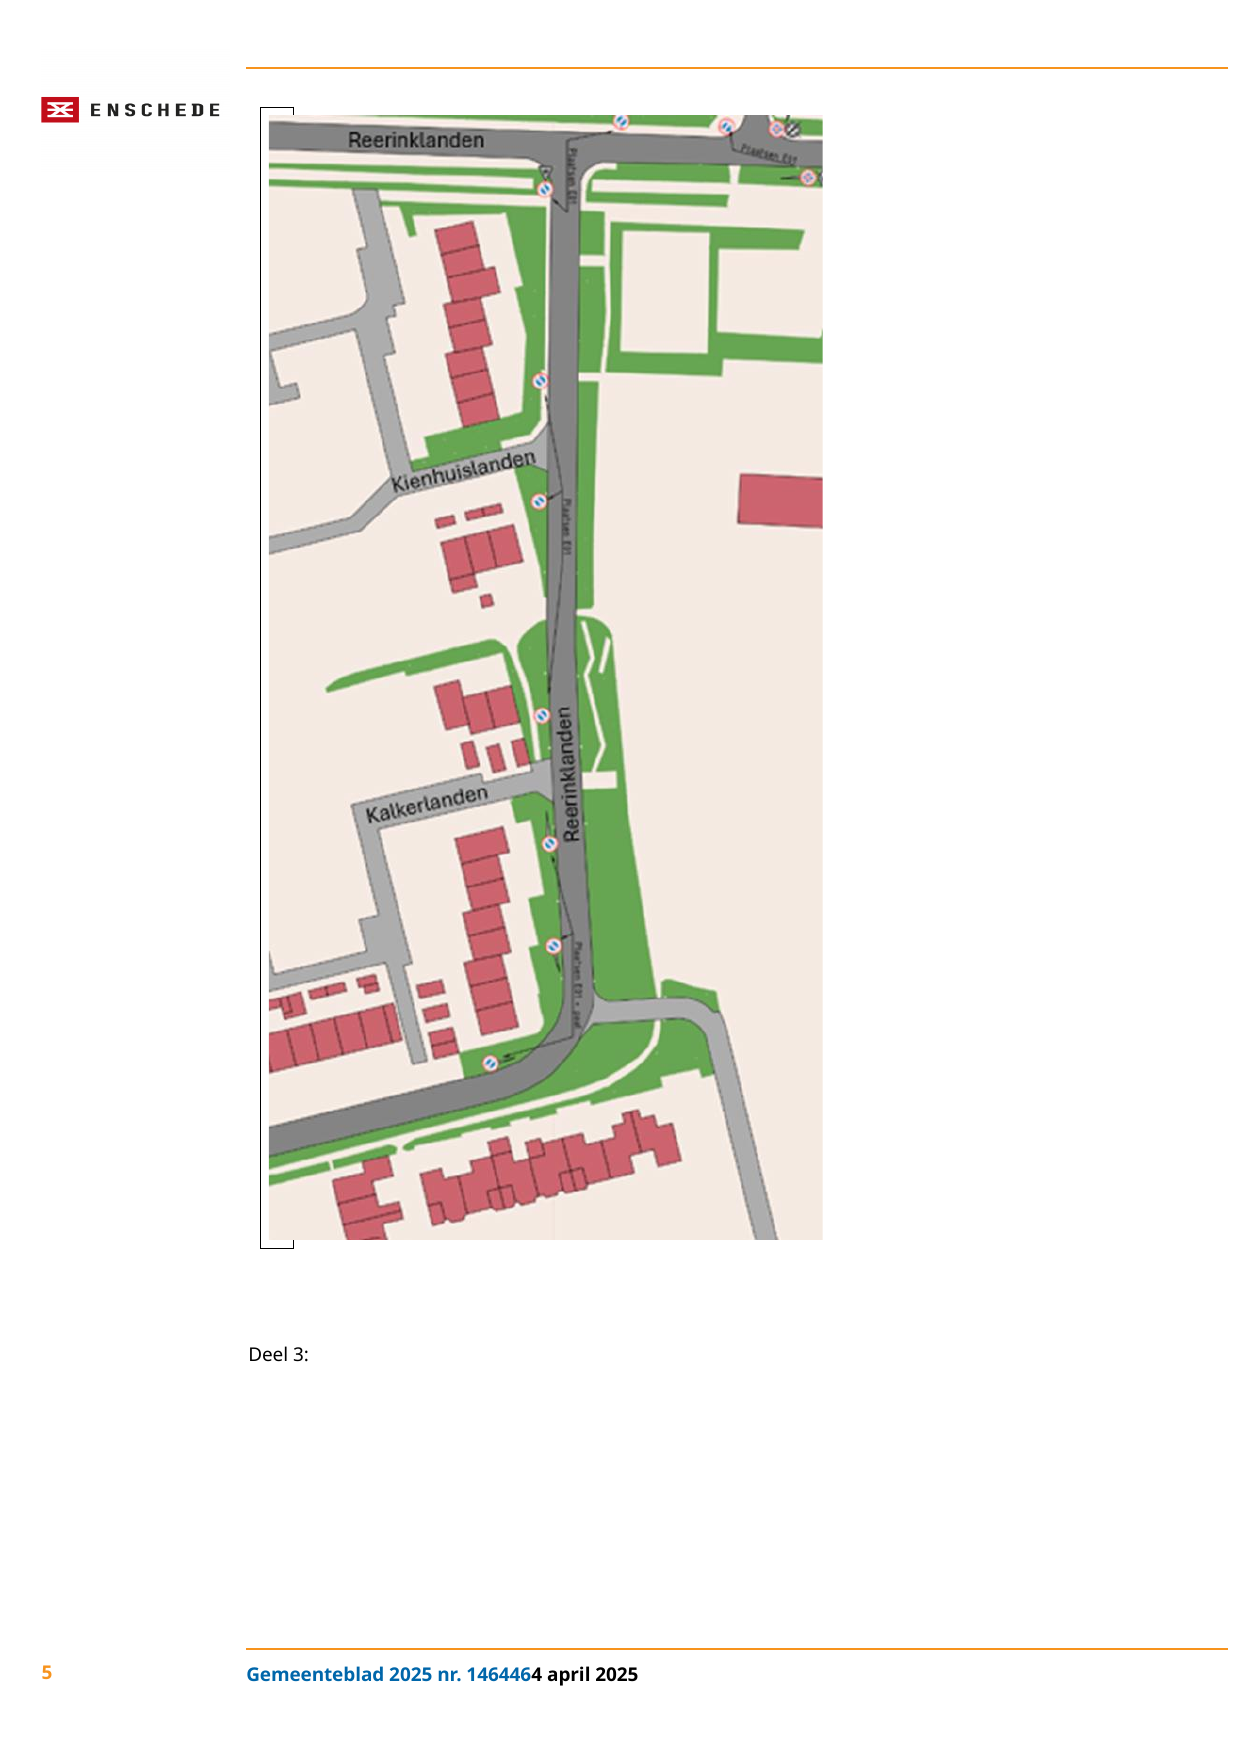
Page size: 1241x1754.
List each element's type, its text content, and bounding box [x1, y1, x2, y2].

picture [41, 47, 231, 172]
picture [268, 115, 823, 1240]
text Deel 3: [248, 1341, 1152, 1367]
